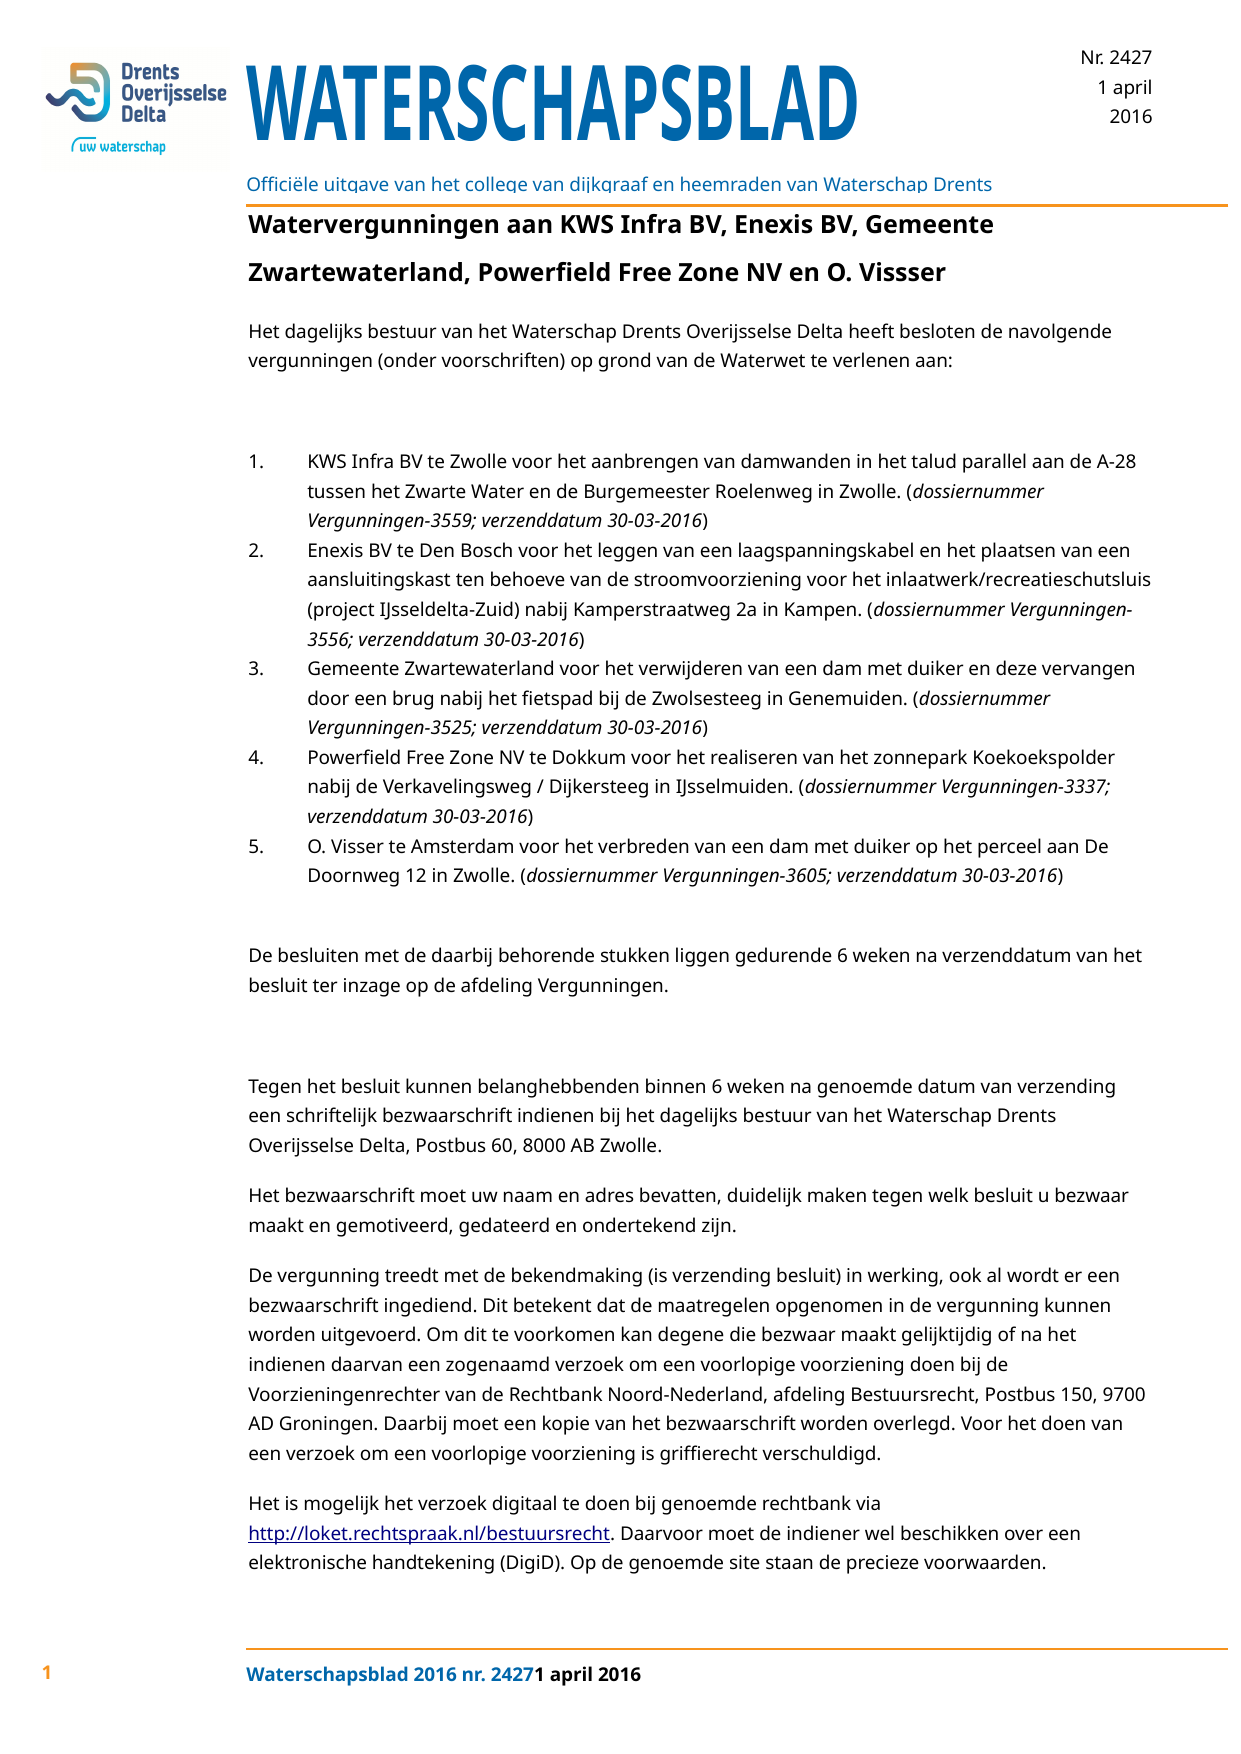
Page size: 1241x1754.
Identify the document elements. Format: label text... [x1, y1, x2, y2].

text Het bezwaarschrift moet uw naam en adres bevatten, duidelijk maken tegen welk besluit u bezwaar maakt en gemotiveerd, gedateerd en ondertekend zijn. [248, 1182, 1152, 1238]
list KWS Infra BV te Zwolle voor het aanbrengen van damwanden in het talud parallel aan de A-28 tussen het Zwarte Water en de Burgemeester Roelenweg in Zwolle. (dossiernummer Vergunningen-3559; verzenddatum 30-03-2016) [248, 448, 1152, 533]
list O. Visser te Amsterdam voor het verbreden van een dam met duiker op het perceel aan De Doornweg 12 in Zwolle. (dossiernummer Vergunningen-3605; verzenddatum 30-03-2016) [248, 833, 1152, 888]
text Watervergunningen aan KWS Infra BV, Enexis BV, Gemeente Zwartewaterland, Powerfield Free Zone NV en O. Vissser [248, 207, 1152, 288]
text De besluiten met de daarbij behorende stukken liggen gedurende 6 weken na verzenddatum van het besluit ter inzage op de afdeling Vergunningen. [248, 942, 1152, 998]
list Enexis BV te Den Bosch voor het leggen van een laagspanningskabel en het plaatsen van een aansluitingskast ten behoeve van de stroomvoorziening voor het inlaatwerk/recreatieschutsluis (project IJsseldelta-Zuid) nabij Kamperstraatweg 2a in Kampen. (dossiernummer Vergunningen-3556; verzenddatum 30-03-2016) [248, 537, 1152, 652]
list Gemeente Zwartewaterland voor het verwijderen van een dam met duiker en deze vervangen door een brug nabij het fietspad bij de Zwolsesteeg in Genemuiden. (dossiernummer Vergunningen-3525; verzenddatum 30-03-2016) [248, 655, 1152, 740]
text Het dagelijks bestuur van het Waterschap Drents Overijsselse Delta heeft besloten de navolgende vergunningen (onder voorschriften) op grond van de Waterwet te verlenen aan: [248, 318, 1152, 373]
text Tegen het besluit kunnen belanghebbenden binnen 6 weken na genoemde datum van verzending een schriftelijk bezwaarschrift indienen bij het dagelijks bestuur van het Waterschap Drents Overijsselse Delta, Postbus 60, 8000 AB Zwolle. [248, 1073, 1152, 1158]
text De vergunning treedt met de bekendmaking (is verzending besluit) in werking, ook al wordt er een bezwaarschrift ingediend. Dit betekent dat de maatregelen opgenomen in de vergunning kunnen worden uitgevoerd. Om dit te voorkomen kan degene die bezwaar maakt gelijktijdig of na het indienen daarvan een zogenaamd verzoek om een voorlopige voorziening doen bij de Voorzieningenrechter van de Rechtbank Noord-Nederland, afdeling Bestuursrecht, Postbus 150, 9700 AD Groningen. Daarbij moet een kopie van het bezwaarschrift worden overlegd. Voor het doen van een verzoek om een voorlopige voorziening is griffierecht verschuldigd. [248, 1262, 1152, 1466]
picture [41, 47, 231, 172]
list Powerfield Free Zone NV te Dokkum voor het realiseren van het zonnepark Koekoekspolder nabij de Verkavelingsweg / Dijkersteeg in IJsselmuiden. (dossiernummer Vergunningen-3337; verzenddatum 30-03-2016) [248, 744, 1152, 829]
text Het is mogelijk het verzoek digitaal te doen bij genoemde rechtbank via http://loket.rechtspraak.nl/bestuursrecht. Daarvoor moet de indiener wel beschikken over een elektronische handtekening (DigiD). Op de genoemde site staan de precieze voorwaarden. [248, 1490, 1152, 1575]
